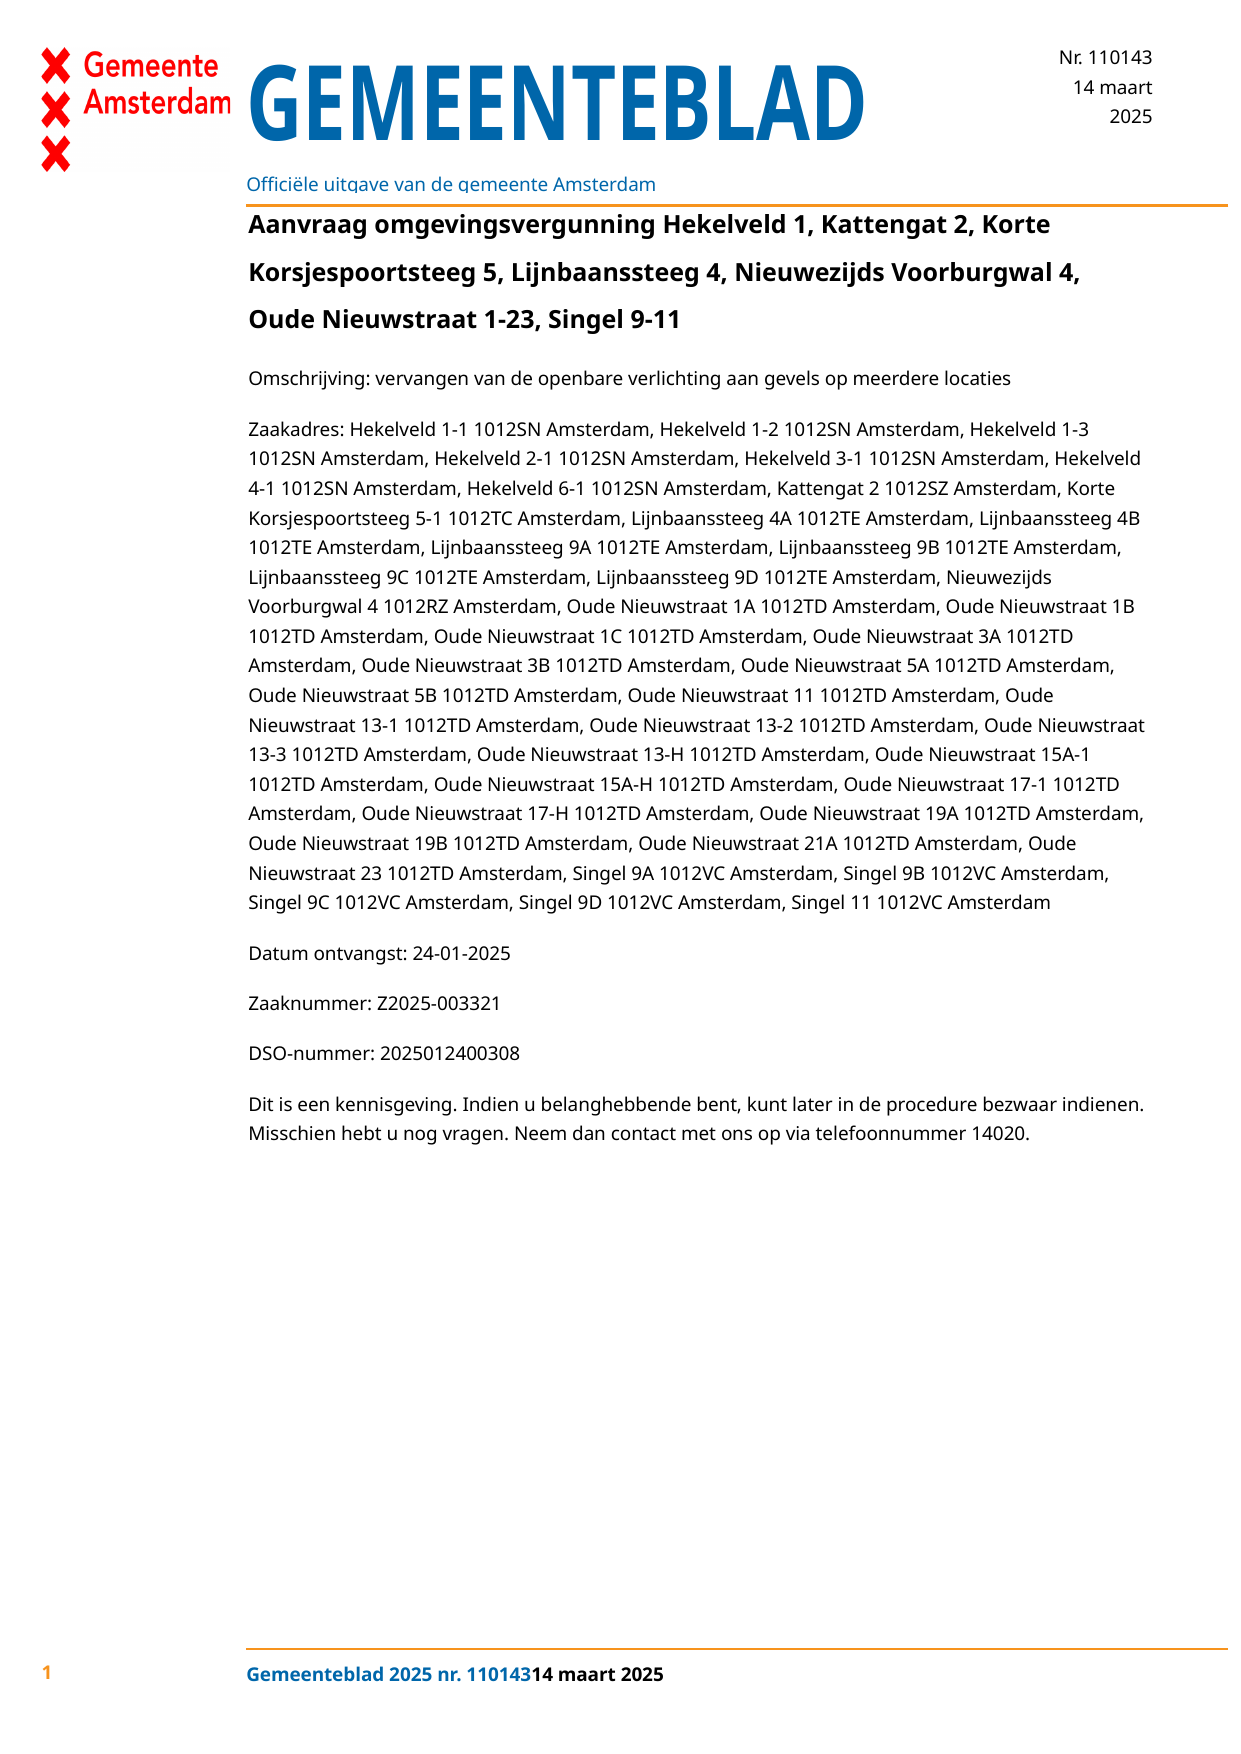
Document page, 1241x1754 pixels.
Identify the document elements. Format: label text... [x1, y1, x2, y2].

text DSO-nummer: 2025012400308 [248, 1041, 1152, 1066]
text Dit is een kennisgeving. Indien u belanghebbende bent, kunt later in de procedure bezwaar indienen. Misschien hebt u nog vragen. Neem dan contact met ons op via telefoonnummer 14020. [248, 1091, 1152, 1146]
text Zaaknummer: Z2025-003321 [248, 990, 1152, 1016]
text Aanvraag omgevingsvergunning Hekelveld 1, Kattengat 2, Korte Korsjespoortsteeg 5, Lijnbaanssteeg 4, Nieuwezijds Voorburgwal 4, Oude Nieuwstraat 1-23, Singel 9-11 [248, 207, 1152, 336]
text Datum ontvangst: 24-01-2025 [248, 940, 1152, 965]
text Zaakadres: Hekelveld 1-1 1012SN Amsterdam, Hekelveld 1-2 1012SN Amsterdam, Hekelveld 1-3 1012SN Amsterdam, Hekelveld 2-1 1012SN Amsterdam, Hekelveld 3-1 1012SN Amsterdam, Hekelveld 4-1 1012SN Amsterdam, Hekelveld 6-1 1012SN Amsterdam, Kattengat 2 1012SZ Amsterdam, Korte Korsjespoortsteeg 5-1 1012TC Amsterdam, Lijnbaanssteeg 4A 1012TE Amsterdam, Lijnbaanssteeg 4B 1012TE Amsterdam, Lijnbaanssteeg 9A 1012TE Amsterdam, Lijnbaanssteeg 9B 1012TE Amsterdam, Lijnbaanssteeg 9C 1012TE Amsterdam, Lijnbaanssteeg 9D 1012TE Amsterdam, Nieuwezijds Voorburgwal 4 1012RZ Amsterdam, Oude Nieuwstraat 1A 1012TD Amsterdam, Oude Nieuwstraat 1B 1012TD Amsterdam, Oude Nieuwstraat 1C 1012TD Amsterdam, Oude Nieuwstraat 3A 1012TD Amsterdam, Oude Nieuwstraat 3B 1012TD Amsterdam, Oude Nieuwstraat 5A 1012TD Amsterdam, Oude Nieuwstraat 5B 1012TD Amsterdam, Oude Nieuwstraat 11 1012TD Amsterdam, Oude Nieuwstraat 13-1 1012TD Amsterdam, Oude Nieuwstraat 13-2 1012TD Amsterdam, Oude Nieuwstraat 13-3 1012TD Amsterdam, Oude Nieuwstraat 13-H 1012TD Amsterdam, Oude Nieuwstraat 15A-1 1012TD Amsterdam, Oude Nieuwstraat 15A-H 1012TD Amsterdam, Oude Nieuwstraat 17-1 1012TD Amsterdam, Oude Nieuwstraat 17-H 1012TD Amsterdam, Oude Nieuwstraat 19A 1012TD Amsterdam, Oude Nieuwstraat 19B 1012TD Amsterdam, Oude Nieuwstraat 21A 1012TD Amsterdam, Oude Nieuwstraat 23 1012TD Amsterdam, Singel 9A 1012VC Amsterdam, Singel 9B 1012VC Amsterdam, Singel 9C 1012VC Amsterdam, Singel 9D 1012VC Amsterdam, Singel 11 1012VC Amsterdam [248, 416, 1152, 915]
picture [41, 47, 231, 172]
text Omschrijving: vervangen van de openbare verlichting aan gevels op meerdere locaties [248, 366, 1152, 391]
